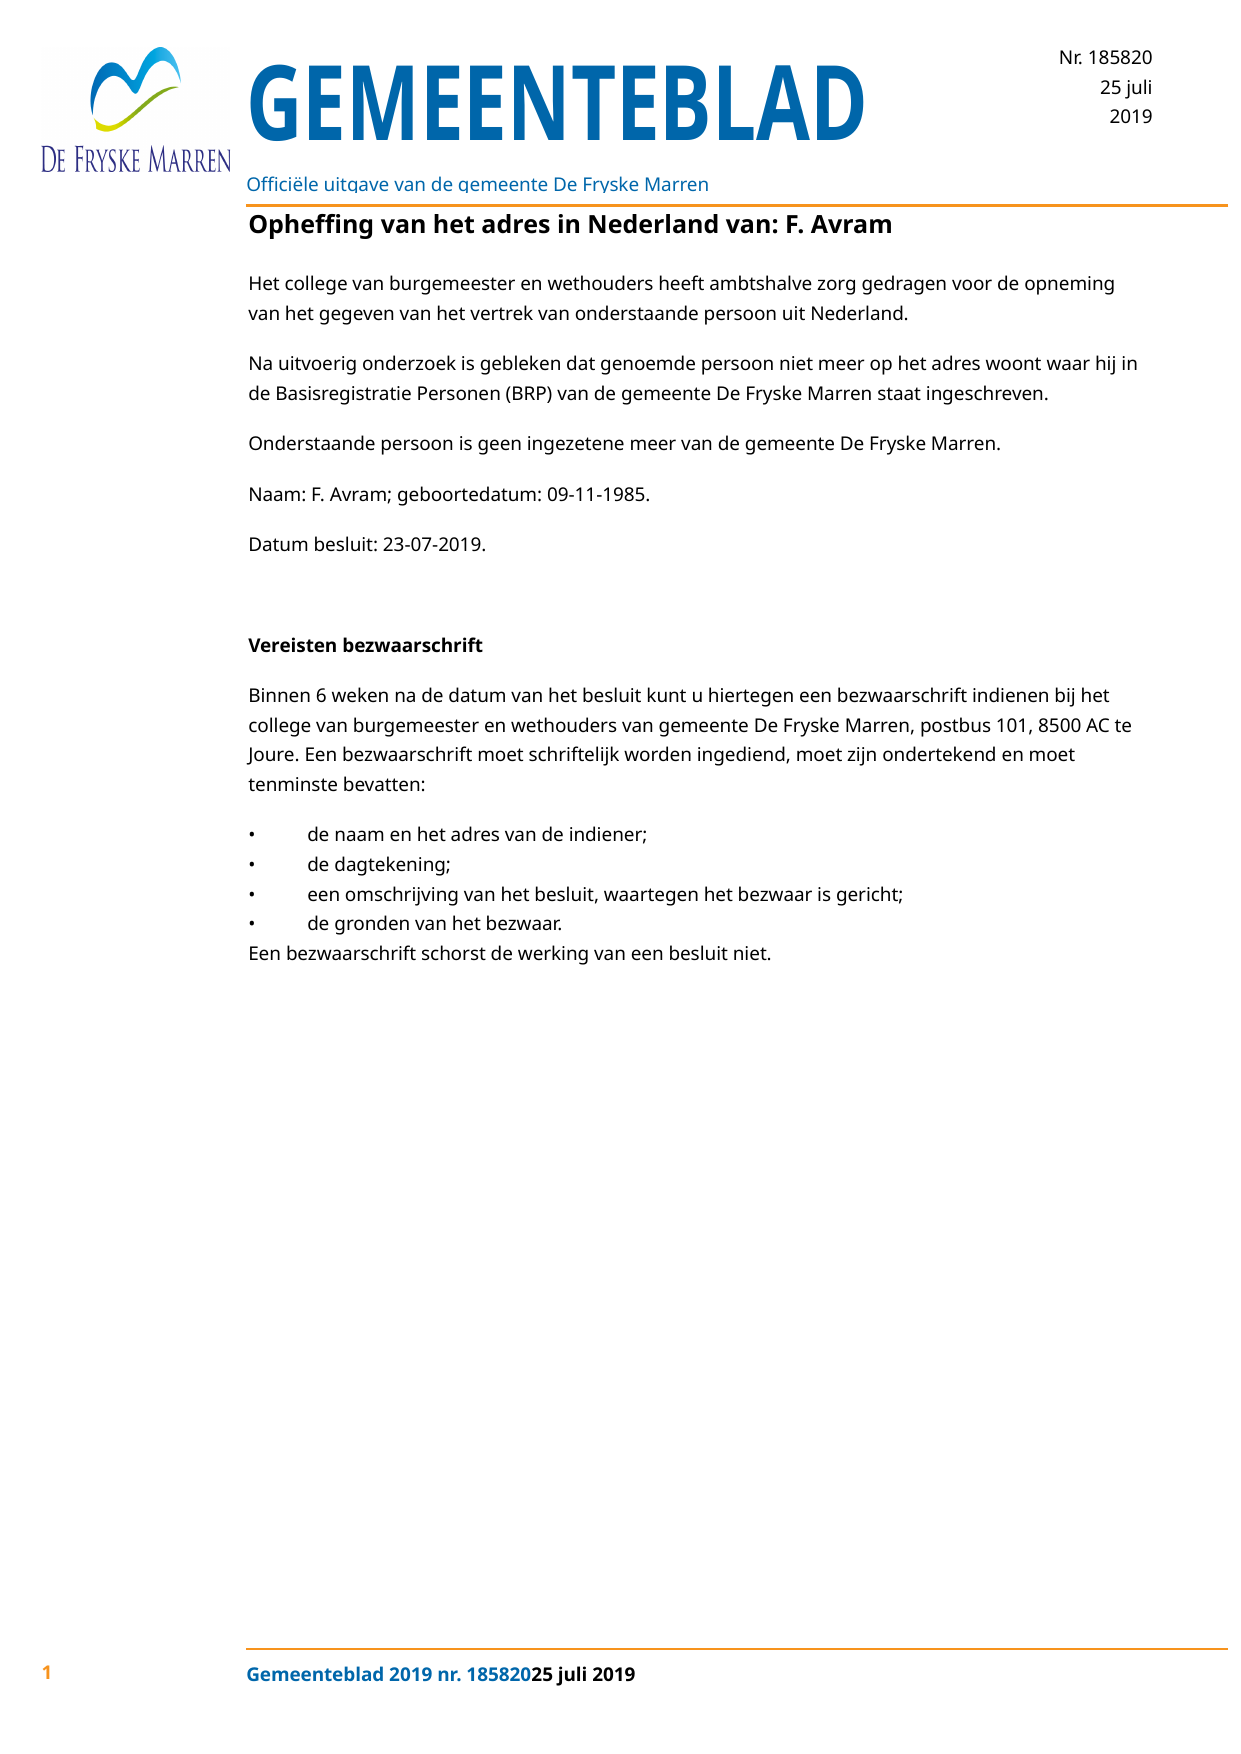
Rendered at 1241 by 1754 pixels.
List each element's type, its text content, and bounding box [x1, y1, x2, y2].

text Onderstaande persoon is geen ingezetene meer van de gemeente De Fryske Marren. [248, 430, 1152, 456]
text Het college van burgemeester en wethouders heeft ambtshalve zorg gedragen voor de opneming van het gegeven van het vertrek van onderstaande persoon uit Nederland. [248, 270, 1152, 326]
list de gronden van het bezwaar. [248, 910, 1152, 936]
text Een bezwaarschrift schorst de werking van een besluit niet. [248, 940, 1152, 966]
text Na uitvoerig onderzoek is gebleken dat genoemde persoon niet meer op het adres woont waar hij in de Basisregistratie Personen (BRP) van de gemeente De Fryske Marren staat ingeschreven. [248, 350, 1152, 406]
list de naam en het adres van de indiener; [248, 822, 1152, 847]
text Vereisten bezwaarschrift [248, 632, 1152, 658]
text Naam: F. Avram; geboortedatum: 09-11-1985. [248, 481, 1152, 506]
text Opheffing van het adres in Nederland van: F. Avram [248, 207, 1152, 241]
text Binnen 6 weken na de datum van het besluit kunt u hiertegen een bezwaarschrift indienen bij het college van burgemeester en wethouders van gemeente De Fryske Marren, postbus 101, 8500 AC te Joure. Een bezwaarschrift moet schriftelijk worden ingediend, moet zijn ondertekend en moet tenminste bevatten: [248, 682, 1152, 797]
list een omschrijving van het besluit, waartegen het bezwaar is gericht; [248, 881, 1152, 906]
text Datum besluit: 23-07-2019. [248, 531, 1152, 557]
list de dagtekening; [248, 851, 1152, 877]
picture [41, 47, 231, 172]
